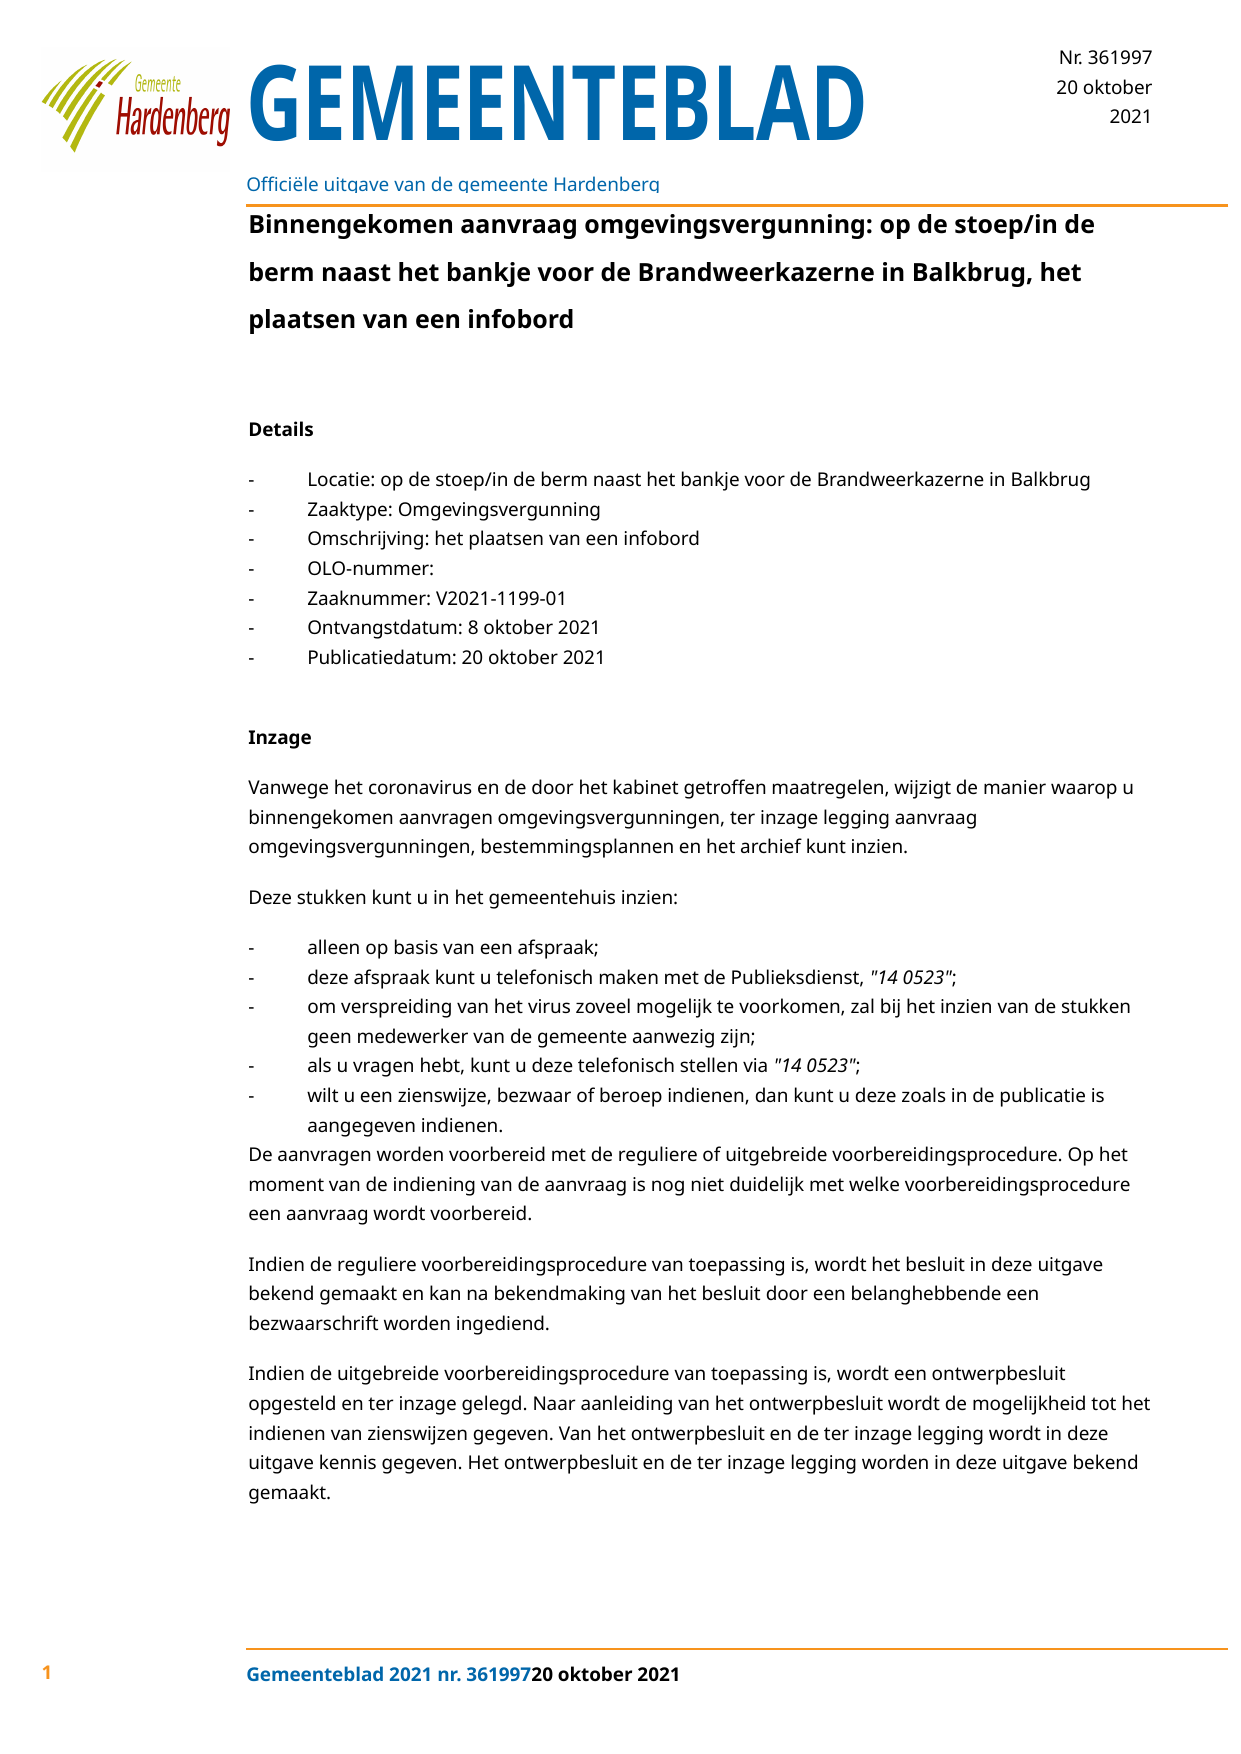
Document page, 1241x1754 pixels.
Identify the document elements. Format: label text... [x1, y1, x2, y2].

list deze afspraak kunt u telefonisch maken met de Publieksdienst, "14 0523"; [248, 964, 1152, 989]
list Zaaktype: Omgevingsvergunning [248, 496, 1152, 522]
list Publicatiedatum: 20 oktober 2021 [248, 644, 1152, 669]
text Indien de reguliere voorbereidingsprocedure van toepassing is, wordt het besluit in deze uitgave bekend gemaakt en kan na bekendmaking van het besluit door een belanghebbende een bezwaarschrift worden ingediend. [248, 1251, 1152, 1336]
text Binnengekomen aanvraag omgevingsvergunning: op de stoep/in de berm naast het bankje voor de Brandweerkazerne in Balkbrug, het plaatsen van een infobord [248, 207, 1152, 336]
list wilt u een zienswijze, bezwaar of beroep indienen, dan kunt u deze zoals in de publicatie is aangegeven indienen. [248, 1082, 1152, 1137]
list OLO-nummer: [248, 555, 1152, 581]
list om verspreiding van het virus zoveel mogelijk te voorkomen, zal bij het inzien van de stukken geen medewerker van de gemeente aanwezig zijn; [248, 993, 1152, 1049]
text Inzage [248, 724, 1152, 749]
list Locatie: op de stoep/in de berm naast het bankje voor de Brandweerkazerne in Balkbrug [248, 466, 1152, 492]
text Vanwege het coronavirus en de door het kabinet getroffen maatregelen, wijzigt de manier waarop u binnengekomen aanvragen omgevingsvergunningen, ter inzage legging aanvraag omgevingsvergunningen, bestemmingsplannen en het archief kunt inzien. [248, 774, 1152, 859]
list Zaaknummer: V2021-1199-01 [248, 585, 1152, 610]
picture [41, 47, 231, 172]
list Ontvangstdatum: 8 oktober 2021 [248, 614, 1152, 640]
text Details [248, 416, 1152, 442]
list Omschrijving: het plaatsen van een infobord [248, 526, 1152, 551]
text Deze stukken kunt u in het gemeentehuis inzien: [248, 884, 1152, 909]
list alleen op basis van een afspraak; [248, 934, 1152, 960]
list als u vragen hebt, kunt u deze telefonisch stellen via "14 0523"; [248, 1053, 1152, 1078]
text Indien de uitgebreide voorbereidingsprocedure van toepassing is, wordt een ontwerpbesluit opgesteld en ter inzage gelegd. Naar aanleiding van het ontwerpbesluit wordt de mogelijkheid tot het indienen van zienswijzen gegeven. Van het ontwerpbesluit en de ter inzage legging wordt in deze uitgave kennis gegeven. Het ontwerpbesluit en de ter inzage legging worden in deze uitgave bekend gemaakt. [248, 1361, 1152, 1504]
text De aanvragen worden voorbereid met de reguliere of uitgebreide voorbereidingsprocedure. Op het moment van de indiening van de aanvraag is nog niet duidelijk met welke voorbereidingsprocedure een aanvraag wordt voorbereid. [248, 1141, 1152, 1226]
